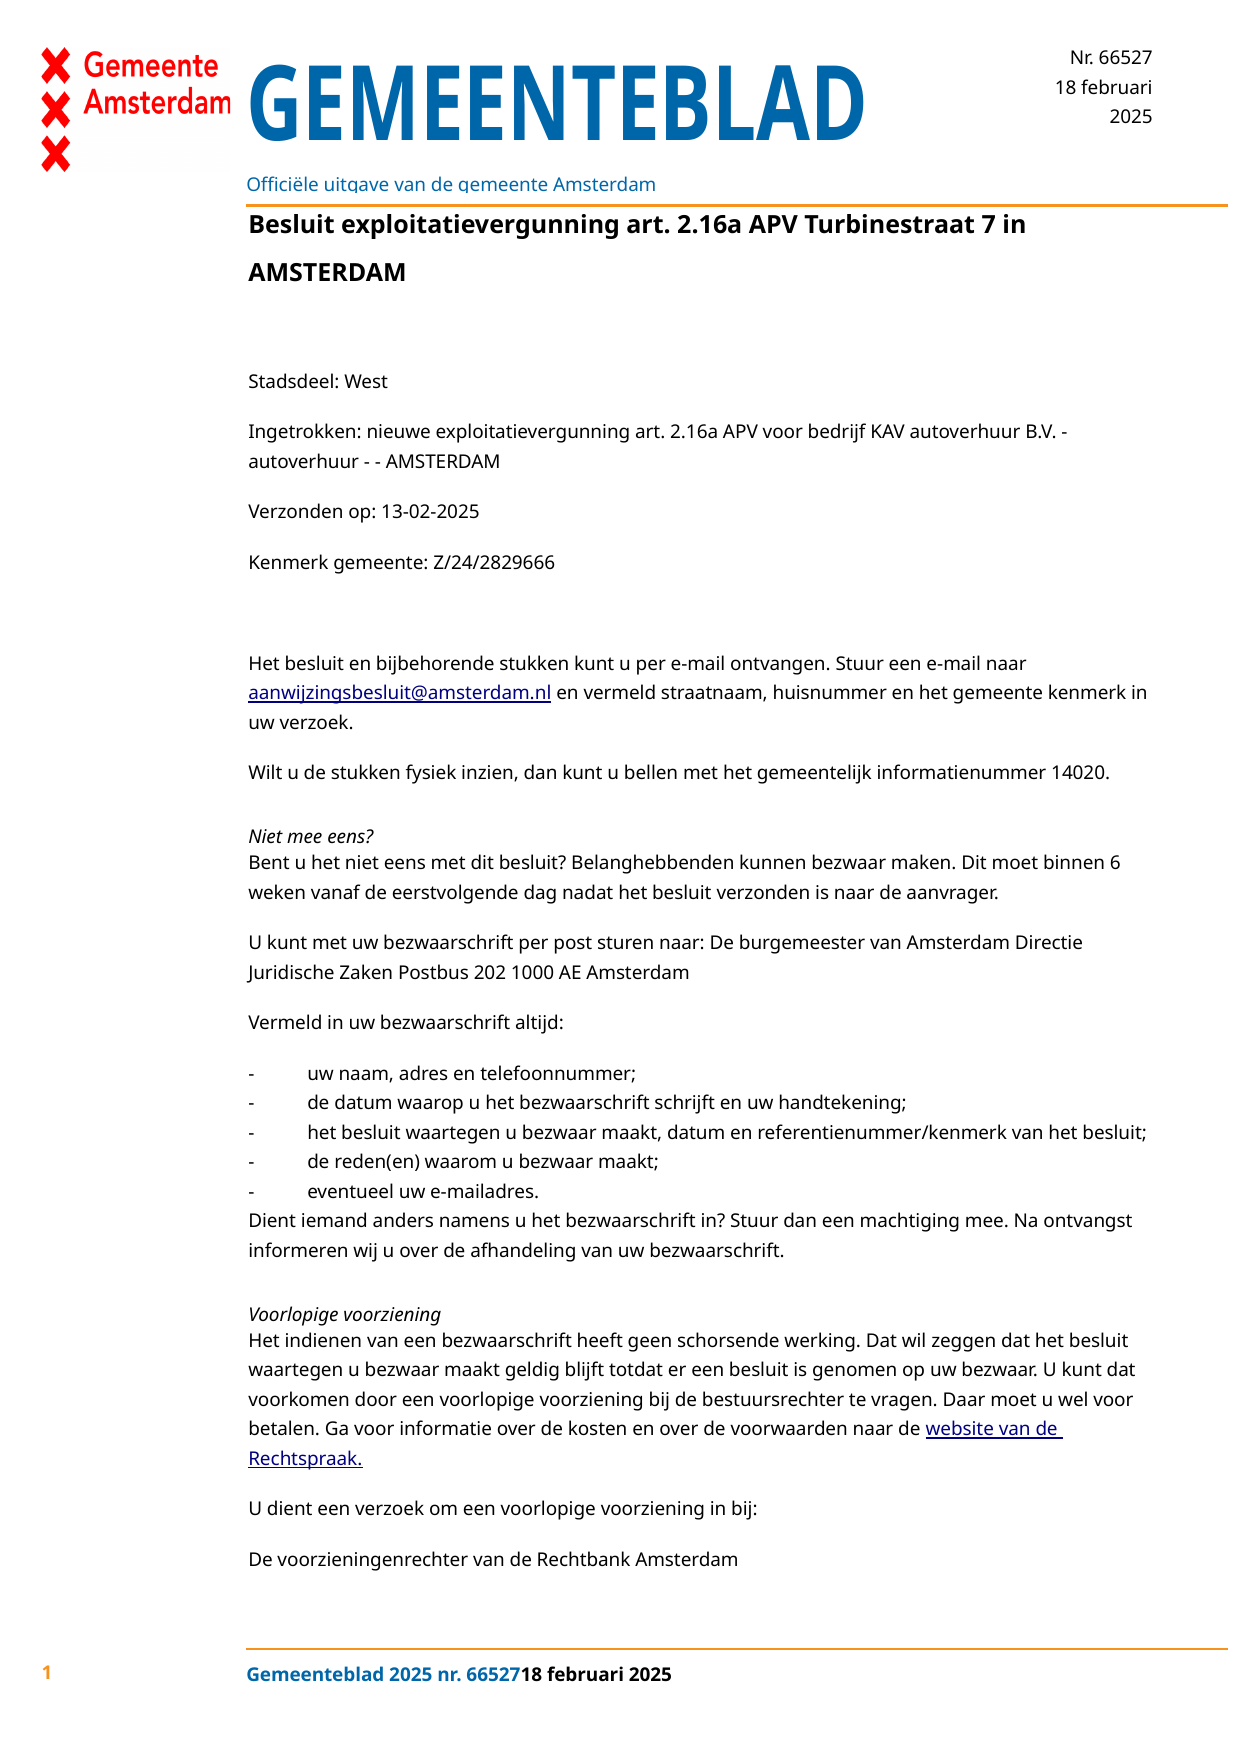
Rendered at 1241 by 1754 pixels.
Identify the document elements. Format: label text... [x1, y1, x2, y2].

text Bent u het niet eens met dit besluit? Belanghebbenden kunnen bezwaar maken. Dit moet binnen 6 weken vanaf de eerstvolgende dag nadat het besluit verzonden is naar de aanvrager. [248, 849, 1152, 904]
list eventueel uw e-mailadres. [248, 1178, 1152, 1204]
text Besluit exploitatievergunning art. 2.16a APV Turbinestraat 7 in AMSTERDAM [248, 207, 1152, 288]
text Het indienen van een bezwaarschrift heeft geen schorsende werking. Dat wil zeggen dat het besluit waartegen u bezwaar maakt geldig blijft totdat er een besluit is genomen op uw bezwaar. U kunt dat voorkomen door een voorlopige voorziening bij de bestuursrechter te vragen. Daar moet u wel voor betalen. Ga voor informatie over de kosten en over de voorwaarden naar de website van de Rechtspraak. [248, 1327, 1152, 1471]
text Vermeld in uw bezwaarschrift altijd: [248, 1009, 1152, 1035]
text Kenmerk gemeente: Z/24/2829666 [248, 549, 1152, 575]
list uw naam, adres en telefoonnummer; [248, 1060, 1152, 1085]
text Wilt u de stukken fysiek inzien, dan kunt u bellen met het gemeentelijk informatienummer 14020. [248, 759, 1152, 785]
text Verzonden op: 13-02-2025 [248, 499, 1152, 524]
picture [41, 47, 231, 172]
text Het besluit en bijbehorende stukken kunt u per e-mail ontvangen. Stuur een e-mail naar aanwijzingsbesluit@amsterdam.nl en vermeld straatnaam, huisnummer en het gemeente kenmerk in uw verzoek. [248, 650, 1152, 735]
text Stadsdeel: West [248, 368, 1152, 394]
text U dient een verzoek om een voorlopige voorziening in bij: [248, 1496, 1152, 1521]
text Niet mee eens? [248, 823, 1152, 849]
list het besluit waartegen u bezwaar maakt, datum en referentienummer/kenmerk van het besluit; [248, 1119, 1152, 1144]
text Voorlopige voorziening [248, 1301, 1152, 1327]
text Ingetrokken: nieuwe exploitatievergunning art. 2.16a APV voor bedrijf KAV autoverhuur B.V. - autoverhuur - - AMSTERDAM [248, 419, 1152, 474]
text U kunt met uw bezwaarschrift per post sturen naar: De burgemeester van Amsterdam Directie Juridische Zaken Postbus 202 1000 AE Amsterdam [248, 929, 1152, 984]
list de datum waarop u het bezwaarschrift schrijft en uw handtekening; [248, 1089, 1152, 1115]
list de reden(en) waarom u bezwaar maakt; [248, 1148, 1152, 1174]
text Dient iemand anders namens u het bezwaarschrift in? Stuur dan een machtiging mee. Na ontvangst informeren wij u over de afhandeling van uw bezwaarschrift. [248, 1208, 1152, 1263]
text De voorzieningenrechter van de Rechtbank Amsterdam [248, 1546, 1152, 1572]
